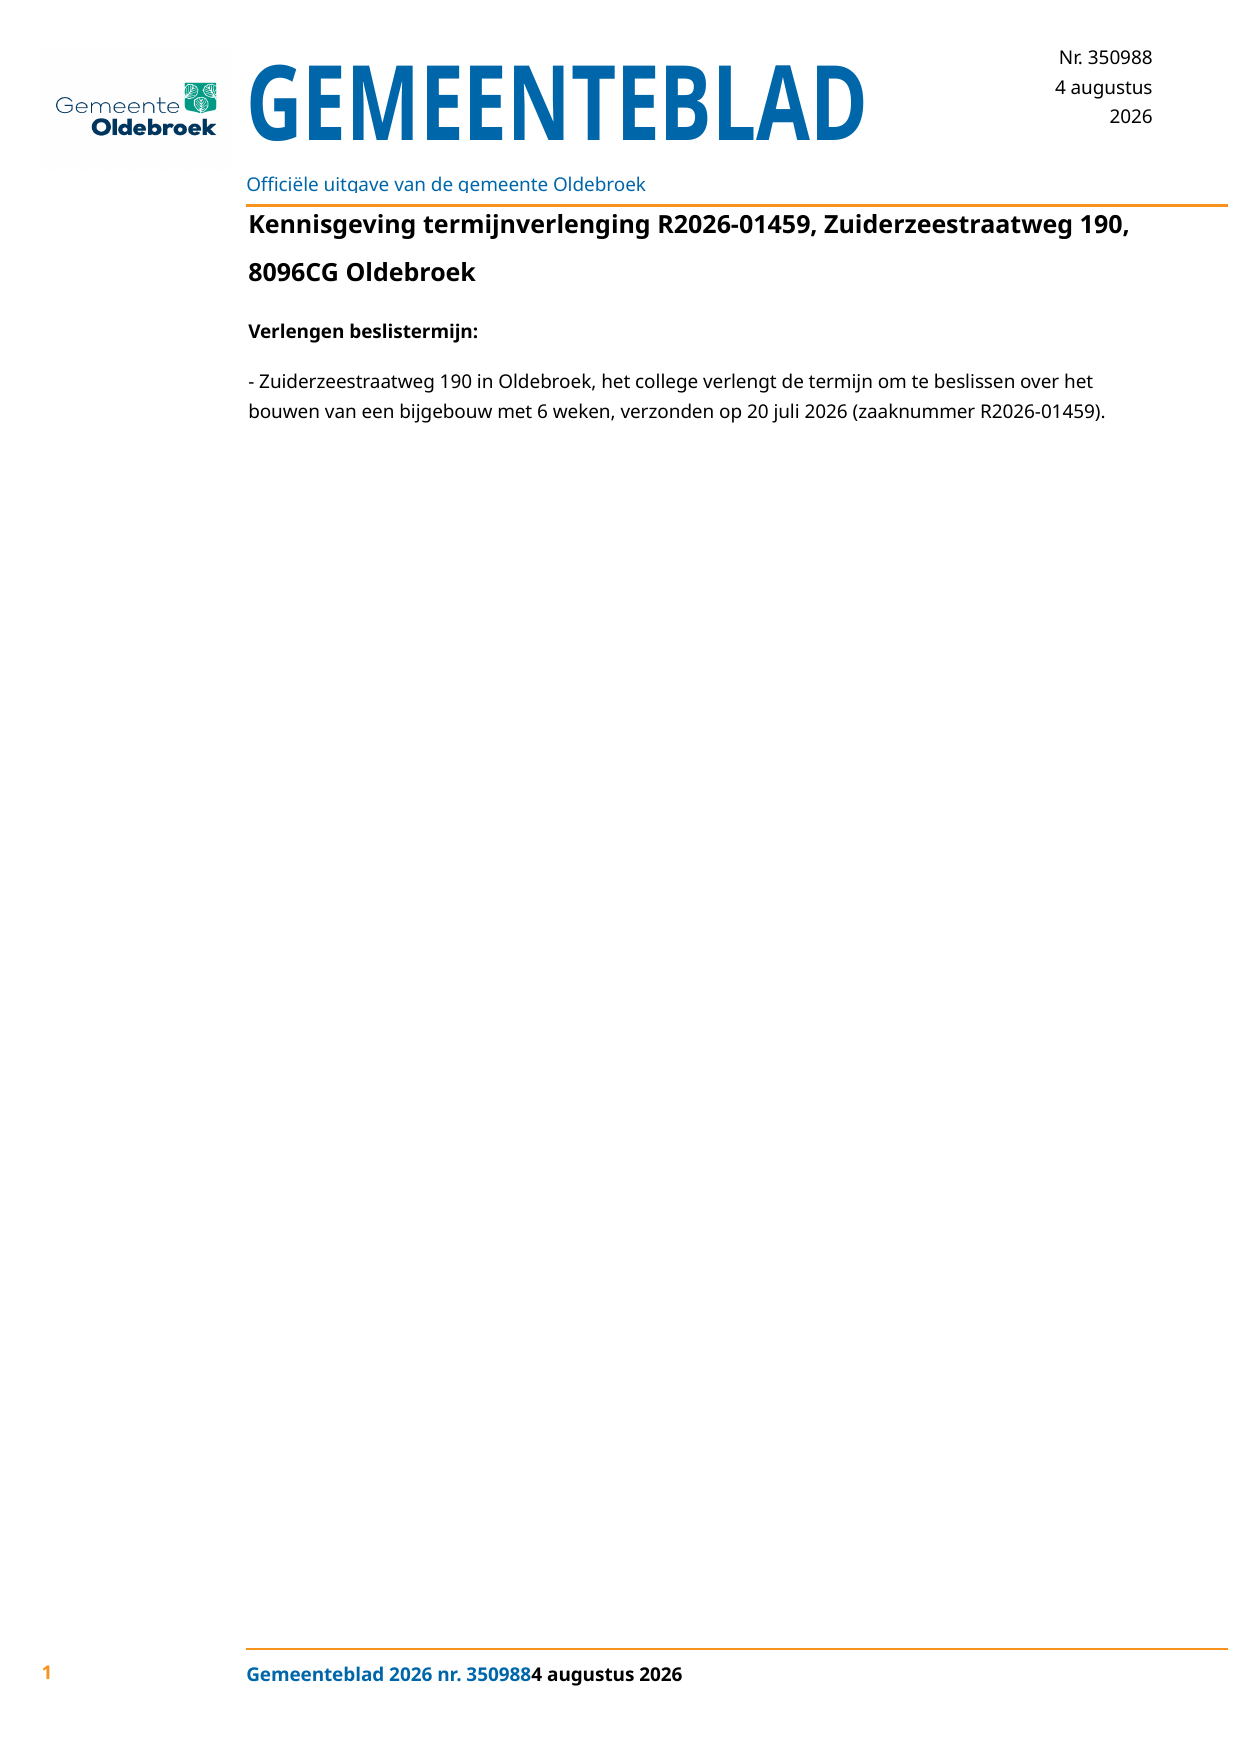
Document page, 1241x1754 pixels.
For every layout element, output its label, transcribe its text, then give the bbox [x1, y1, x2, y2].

text - Zuiderzeestraatweg 190 in Oldebroek, het college verlengt de termijn om te beslissen over het bouwen van een bijgebouw met 6 weken, verzonden op 20 juli 2026 (zaaknummer R2026-01459). [248, 368, 1152, 424]
text Verlengen beslistermijn: [248, 318, 1152, 344]
text Kennisgeving termijnverlenging R2026-01459, Zuiderzeestraatweg 190, 8096CG Oldebroek [248, 207, 1152, 288]
picture [41, 47, 231, 172]
